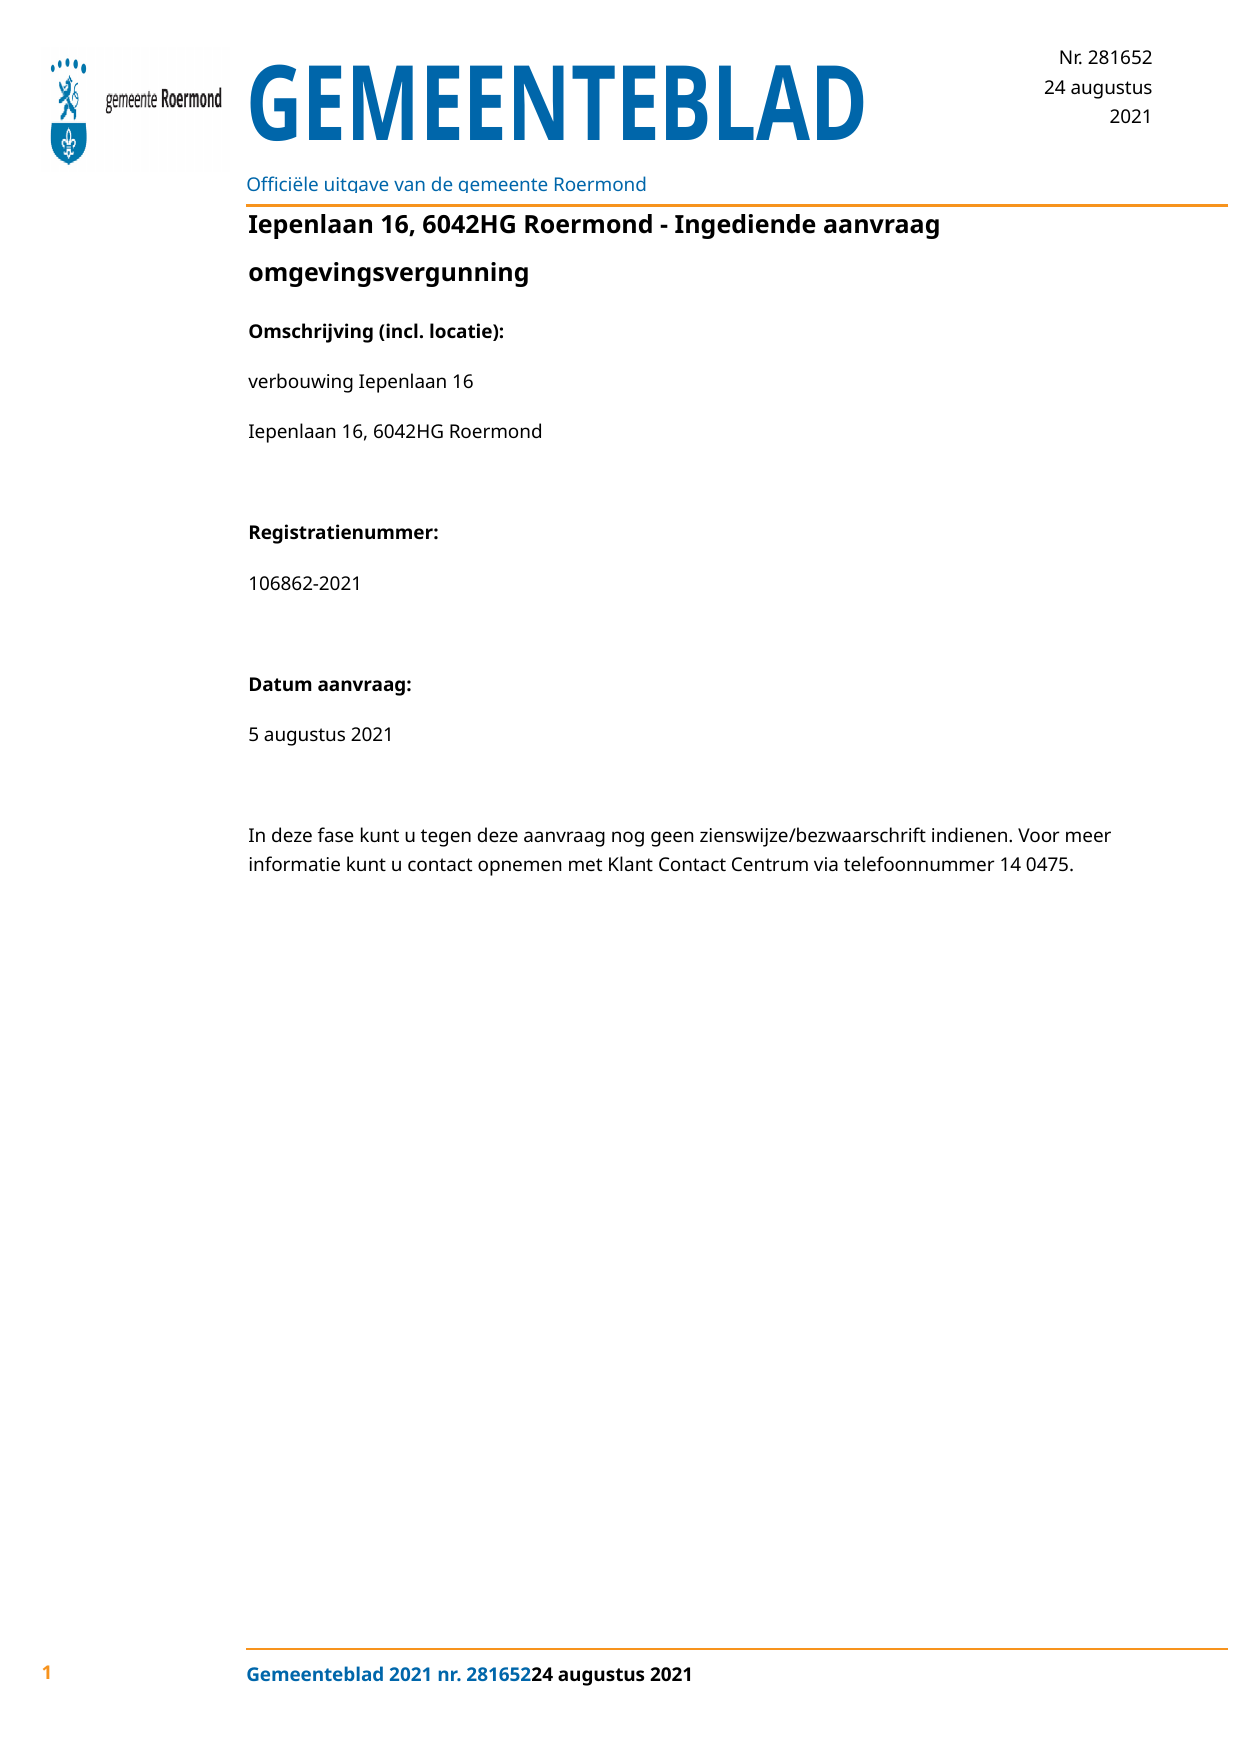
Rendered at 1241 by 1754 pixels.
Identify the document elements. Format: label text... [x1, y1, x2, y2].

text Omschrijving (incl. locatie): [248, 318, 1152, 344]
text 5 augustus 2021 [248, 721, 1152, 747]
text 106862-2021 [248, 570, 1152, 596]
picture [41, 47, 231, 172]
text Iepenlaan 16, 6042HG Roermond [248, 419, 1152, 444]
text verbouwing Iepenlaan 16 [248, 368, 1152, 394]
text Registratienummer: [248, 519, 1152, 545]
text Datum aanvraag: [248, 671, 1152, 697]
text Iepenlaan 16, 6042HG Roermond - Ingediende aanvraag omgevingsvergunning [248, 207, 1152, 288]
text In deze fase kunt u tegen deze aanvraag nog geen zienswijze/bezwaarschrift indienen. Voor meer informatie kunt u contact opnemen met Klant Contact Centrum via telefoonnummer 14 0475. [248, 822, 1152, 877]
